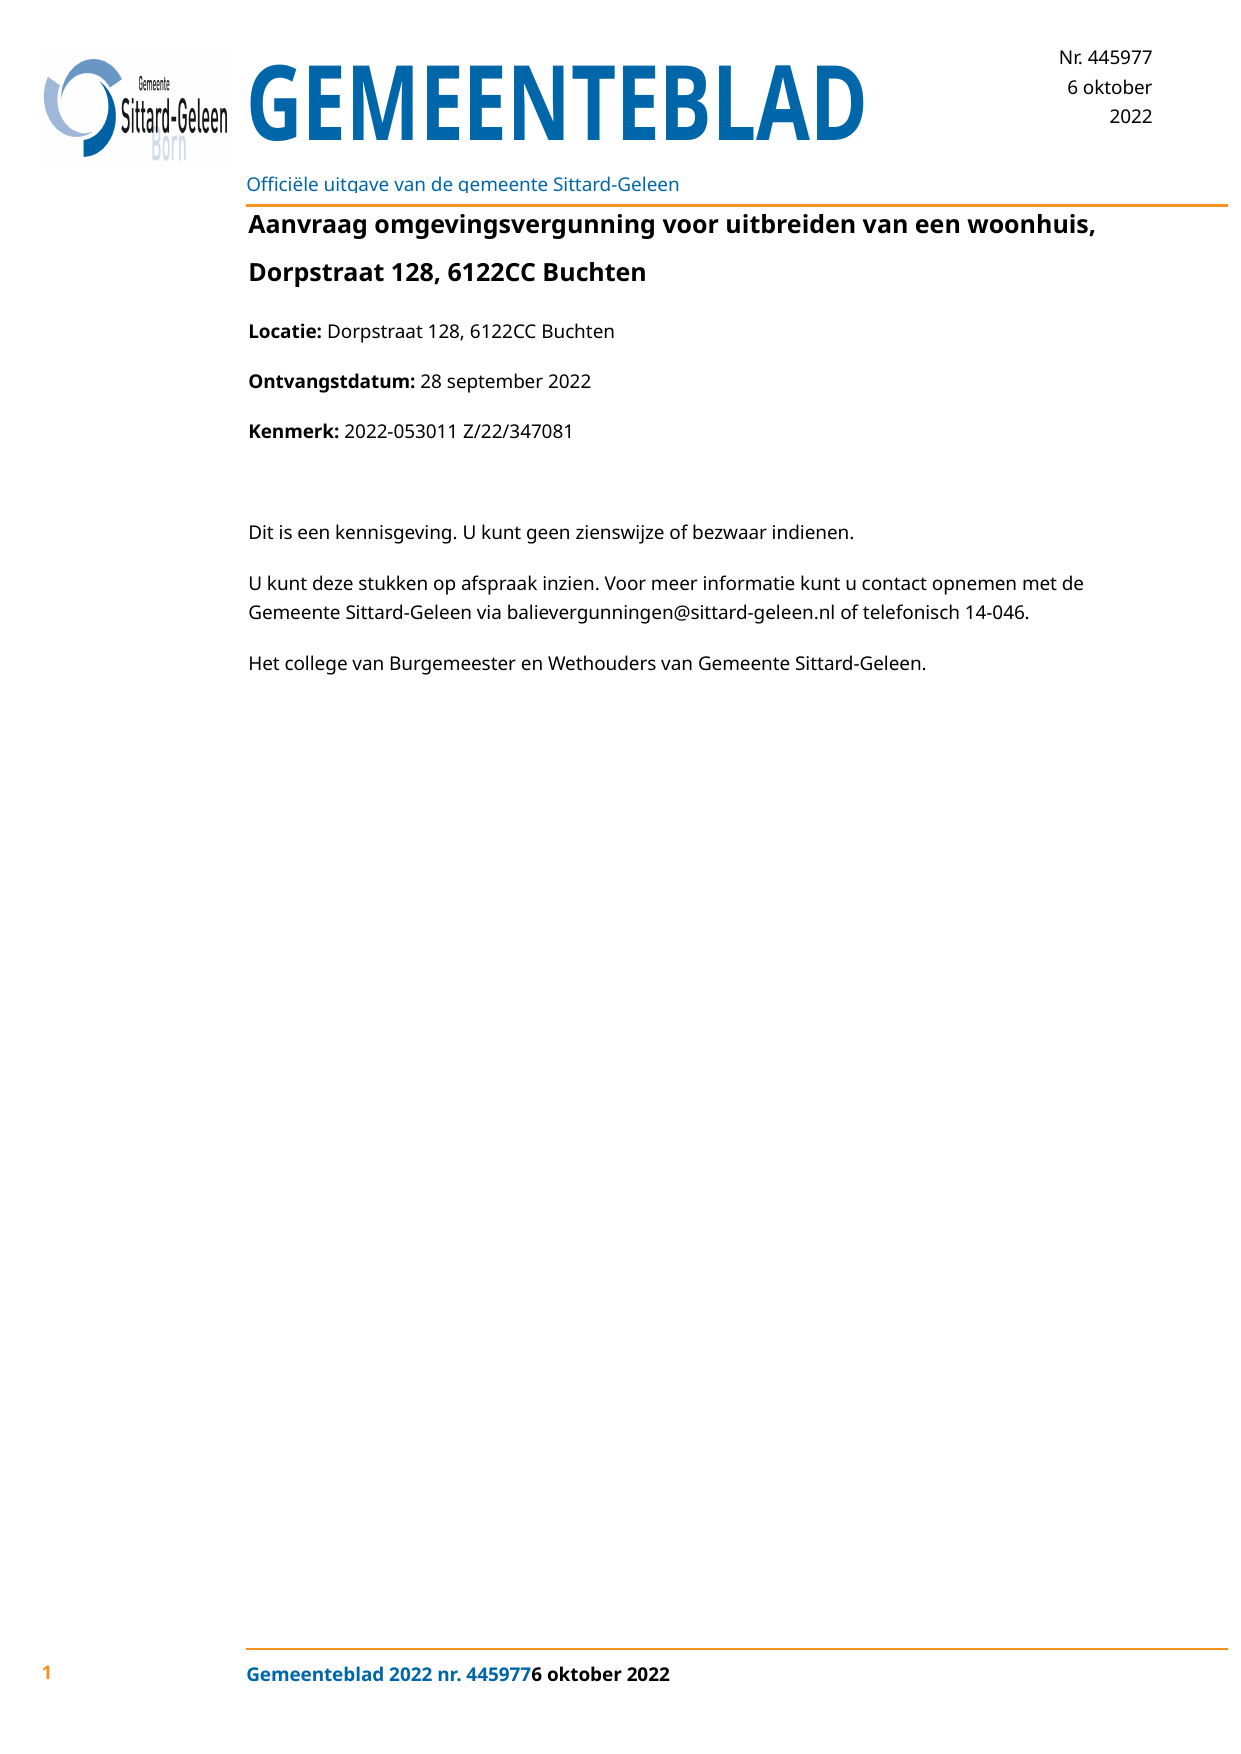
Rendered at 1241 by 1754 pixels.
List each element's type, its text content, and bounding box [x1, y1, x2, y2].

text Locatie: Dorpstraat 128, 6122CC Buchten [248, 318, 1152, 344]
text Ontvangstdatum: 28 september 2022 [248, 368, 1152, 394]
text Het college van Burgemeester en Wethouders van Gemeente Sittard-Geleen. [248, 650, 1152, 676]
text Dit is een kennisgeving. U kunt geen zienswijze of bezwaar indienen. [248, 519, 1152, 545]
text Kenmerk: 2022-053011 Z/22/347081 [248, 419, 1152, 444]
text U kunt deze stukken op afspraak inzien. Voor meer informatie kunt u contact opnemen met de Gemeente Sittard-Geleen via balievergunningen@sittard-geleen.nl of telefonisch 14-046. [248, 570, 1152, 625]
text Aanvraag omgevingsvergunning voor uitbreiden van een woonhuis, Dorpstraat 128, 6122CC Buchten [248, 207, 1152, 288]
picture [41, 47, 231, 172]
